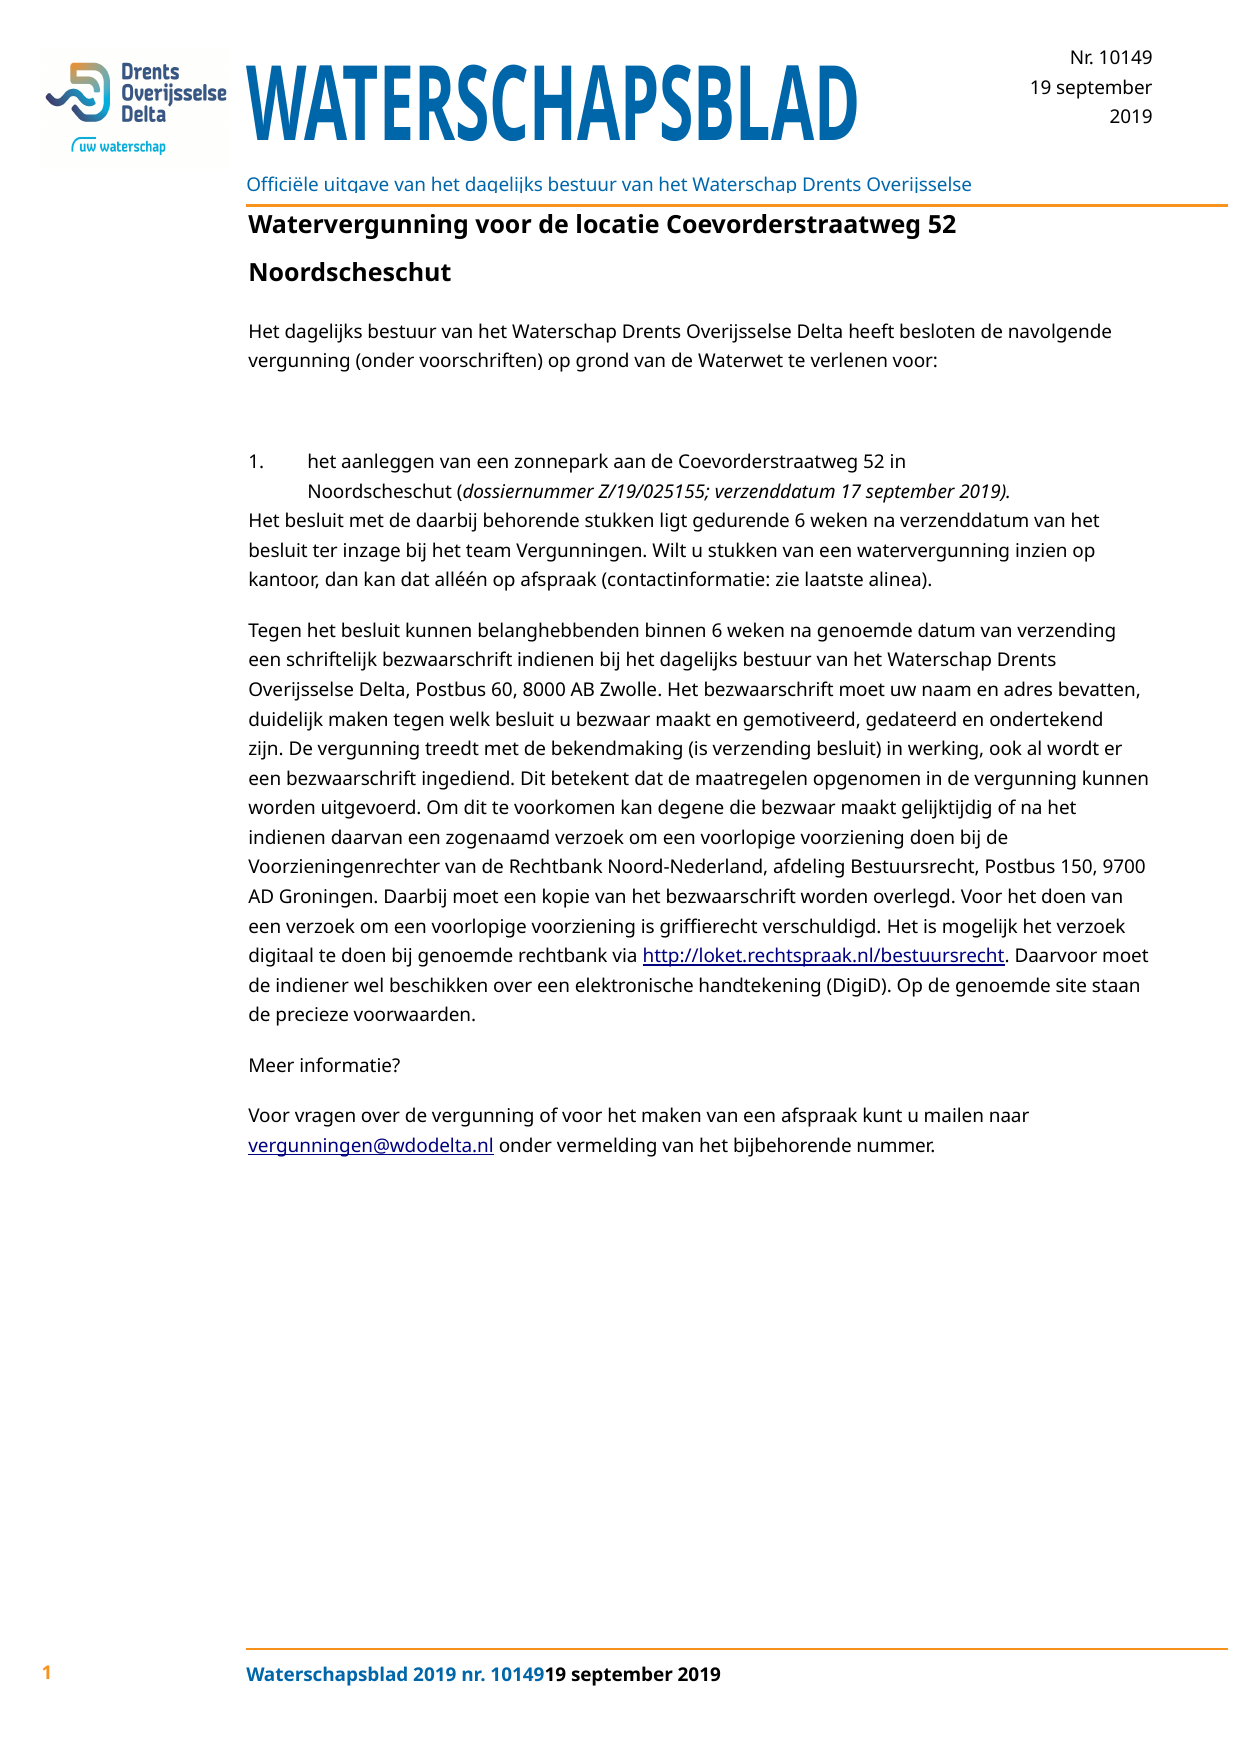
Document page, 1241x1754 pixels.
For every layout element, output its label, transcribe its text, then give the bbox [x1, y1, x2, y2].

text Tegen het besluit kunnen belanghebbenden binnen 6 weken na genoemde datum van verzending een schriftelijk bezwaarschrift indienen bij het dagelijks bestuur van het Waterschap Drents Overijsselse Delta, Postbus 60, 8000 AB Zwolle. Het bezwaarschrift moet uw naam en adres bevatten, duidelijk maken tegen welk besluit u bezwaar maakt en gemotiveerd, gedateerd en ondertekend zijn. De vergunning treedt met de bekendmaking (is verzending besluit) in werking, ook al wordt er een bezwaarschrift ingediend. Dit betekent dat de maatregelen opgenomen in de vergunning kunnen worden uitgevoerd. Om dit te voorkomen kan degene die bezwaar maakt gelijktijdig of na het indienen daarvan een zogenaamd verzoek om een voorlopige voorziening doen bij de Voorzieningenrechter van de Rechtbank Noord-Nederland, afdeling Bestuursrecht, Postbus 150, 9700 AD Groningen. Daarbij moet een kopie van het bezwaarschrift worden overlegd. Voor het doen van een verzoek om een voorlopige voorziening is griffierecht verschuldigd. Het is mogelijk het verzoek digitaal te doen bij genoemde rechtbank via http://loket.rechtspraak.nl/bestuursrecht. Daarvoor moet de indiener wel beschikken over een elektronische handtekening (DigiD). Op de genoemde site staan de precieze voorwaarden. [248, 617, 1152, 1027]
picture [41, 47, 231, 172]
text Meer informatie? [248, 1052, 1152, 1078]
text Watervergunning voor de locatie Coevorderstraatweg 52 Noordscheschut [248, 207, 1152, 288]
list het aanleggen van een zonnepark aan de Coevorderstraatweg 52 in Noordscheschut (dossiernummer Z/19/025155; verzenddatum 17 september 2019). [248, 448, 1152, 504]
text Het besluit met de daarbij behorende stukken ligt gedurende 6 weken na verzenddatum van het besluit ter inzage bij het team Vergunningen. Wilt u stukken van een watervergunning inzien op kantoor, dan kan dat alléén op afspraak (contactinformatie: zie laatste alinea). [248, 507, 1152, 592]
text Het dagelijks bestuur van het Waterschap Drents Overijsselse Delta heeft besloten de navolgende vergunning (onder voorschriften) op grond van de Waterwet te verlenen voor: [248, 318, 1152, 373]
text Voor vragen over de vergunning of voor het maken van een afspraak kunt u mailen naar vergunningen@wdodelta.nl onder vermelding van het bijbehorende nummer. [248, 1102, 1152, 1158]
